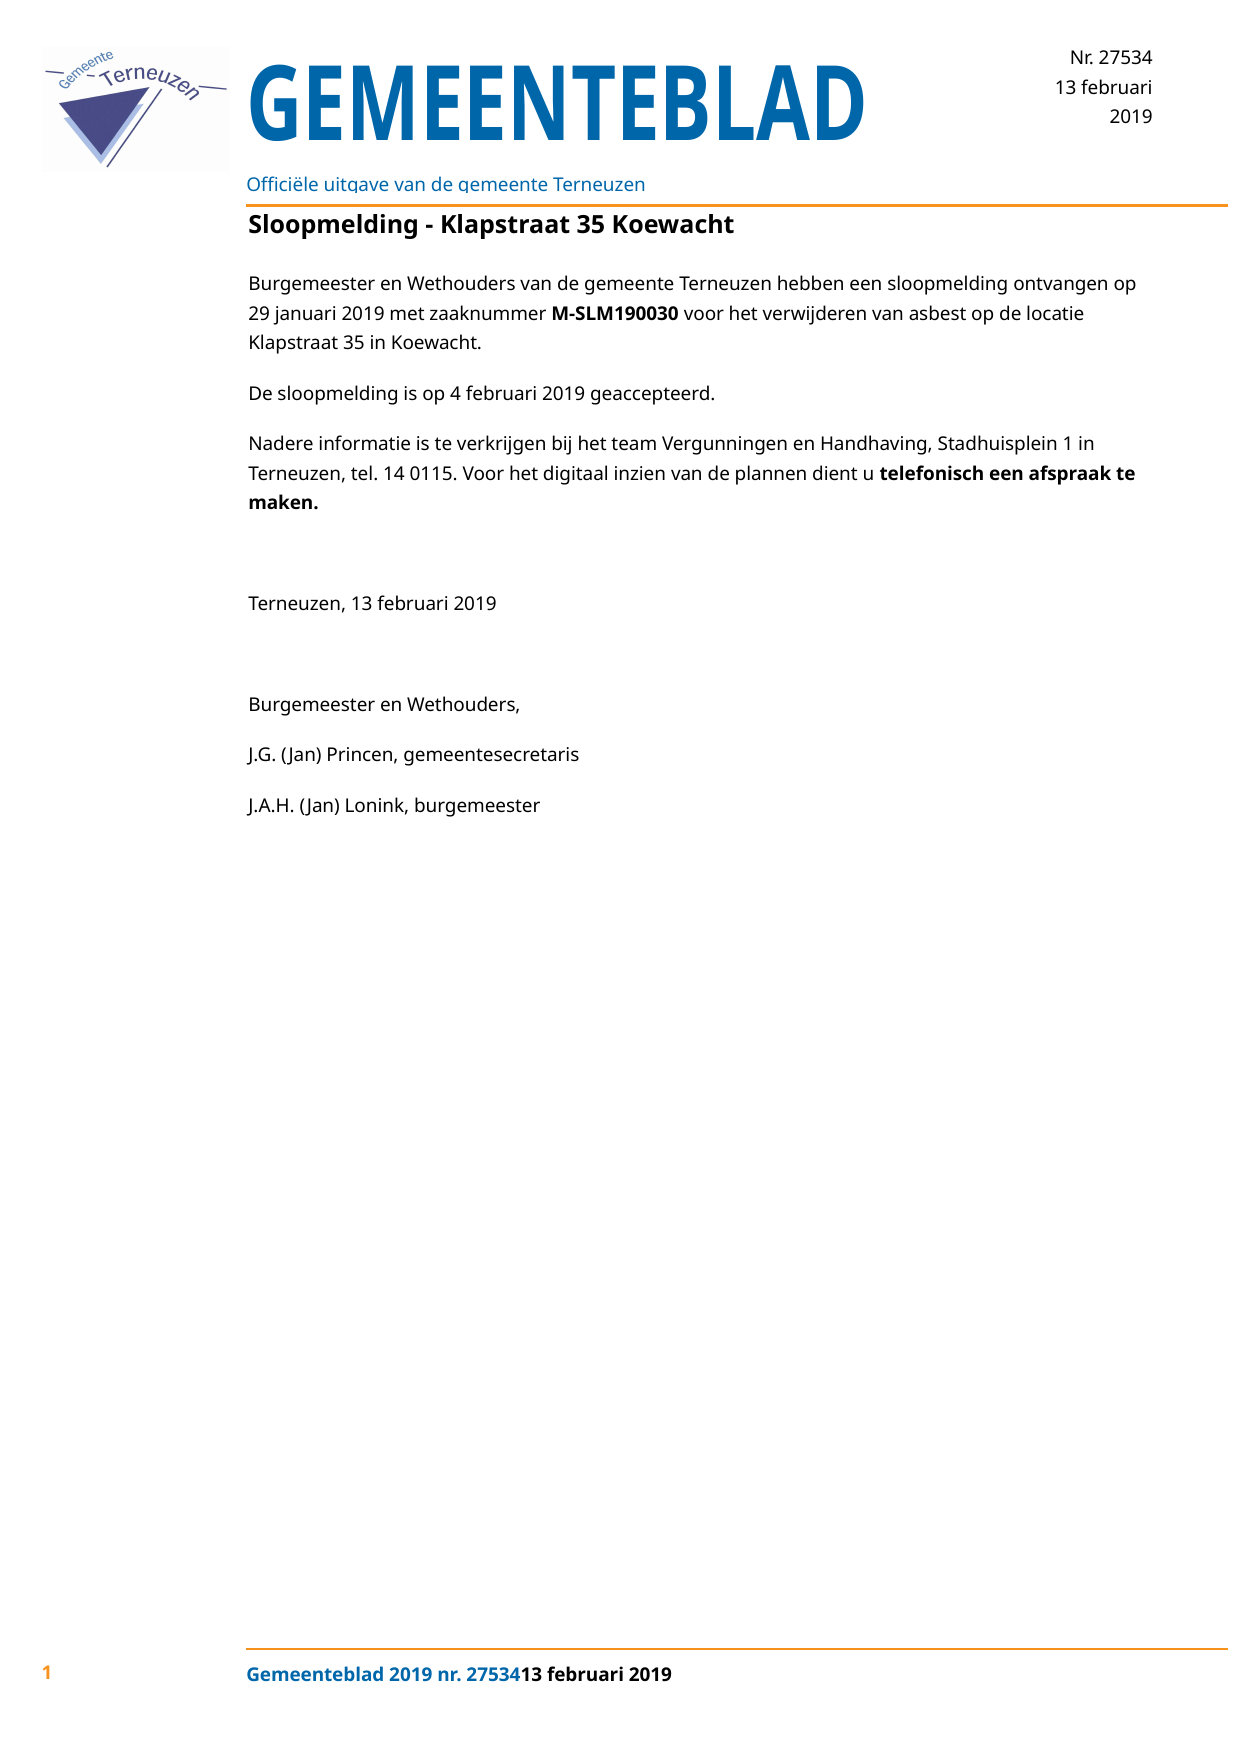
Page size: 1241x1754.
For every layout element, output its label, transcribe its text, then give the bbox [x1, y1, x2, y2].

text Burgemeester en Wethouders, [248, 691, 1152, 717]
text Nadere informatie is te verkrijgen bij het team Vergunningen en Handhaving, Stadhuisplein 1 in Terneuzen, tel. 14 0115. Voor het digitaal inzien van de plannen dient u telefonisch een afspraak te maken. [248, 430, 1152, 515]
picture [41, 47, 231, 172]
text J.G. (Jan) Princen, gemeentesecretaris [248, 742, 1152, 767]
text J.A.H. (Jan) Lonink, burgemeester [248, 792, 1152, 818]
text Burgemeester en Wethouders van de gemeente Terneuzen hebben een sloopmelding ontvangen op 29 januari 2019 met zaaknummer M-SLM190030 voor het verwijderen van asbest op de locatie Klapstraat 35 in Koewacht. [248, 270, 1152, 355]
text De sloopmelding is op 4 februari 2019 geaccepteerd. [248, 380, 1152, 406]
text Terneuzen, 13 februari 2019 [248, 590, 1152, 616]
text Sloopmelding - Klapstraat 35 Koewacht [248, 207, 1152, 241]
